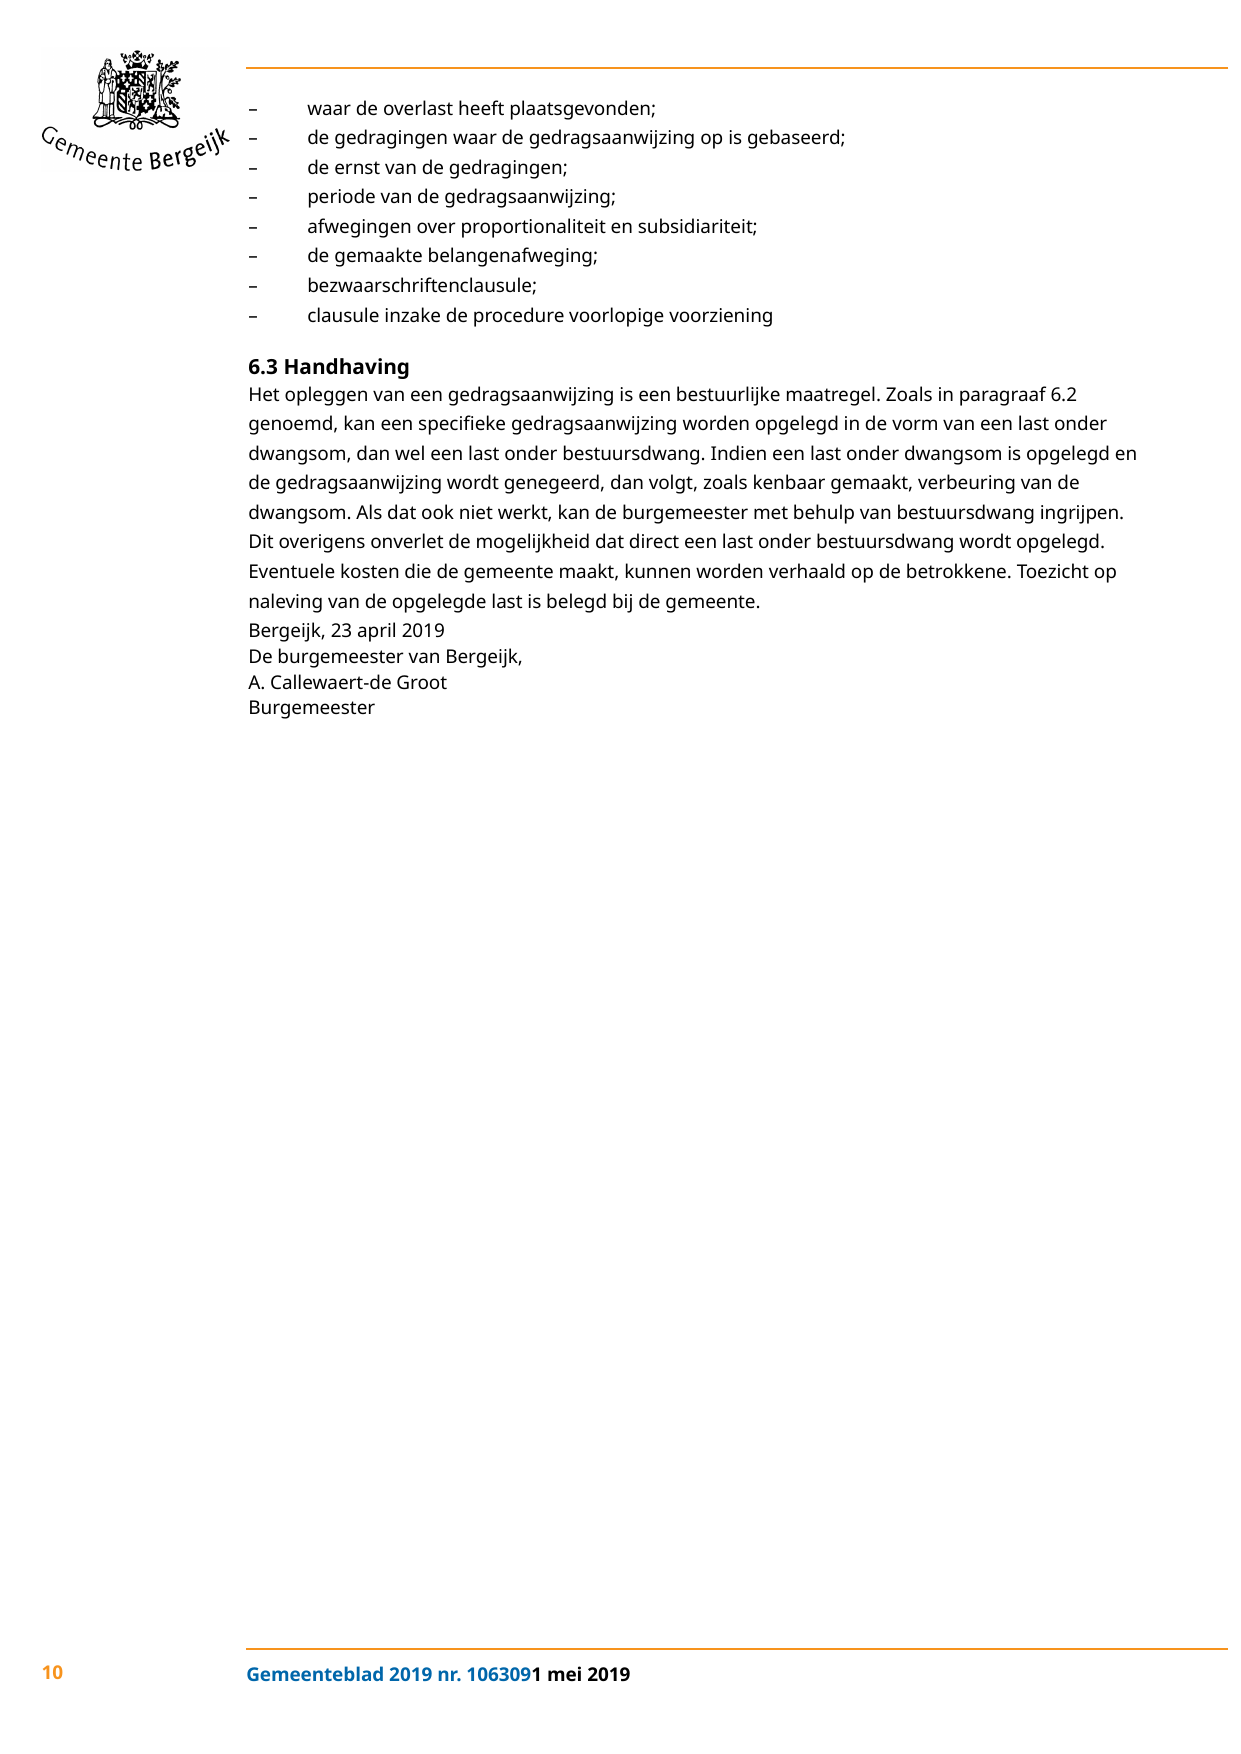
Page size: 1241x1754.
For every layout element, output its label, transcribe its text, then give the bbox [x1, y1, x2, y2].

text A. Callewaert-de Groot [248, 669, 1152, 694]
text Burgemeester [248, 694, 1152, 720]
text De burgemeester van Bergeijk, [248, 643, 1152, 669]
list de ernst van de gedragingen; [248, 154, 1152, 180]
list clausule inzake de procedure voorlopige voorziening [248, 302, 1152, 328]
text Het opleggen van een gedragsaanwijzing is een bestuurlijke maatregel. Zoals in paragraaf 6.2 genoemd, kan een specifieke gedragsaanwijzing worden opgelegd in de vorm van een last onder dwangsom, dan wel een last onder bestuursdwang. Indien een last onder dwangsom is opgelegd en de gedragsaanwijzing wordt genegeerd, dan volgt, zoals kenbaar gemaakt, verbeuring van de dwangsom. Als dat ook niet werkt, kan de burgemeester met behulp van bestuursdwang ingrijpen. Dit overigens onverlet de mogelijkheid dat direct een last onder bestuursdwang wordt opgelegd. Eventuele kosten die de gemeente maakt, kunnen worden verhaald op de betrokkene. Toezicht op naleving van de opgelegde last is belegd bij de gemeente. [248, 381, 1152, 613]
list bezwaarschriftenclausule; [248, 272, 1152, 298]
list de gedragingen waar de gedragsaanwijzing op is gebaseerd; [248, 124, 1152, 150]
text 6.3 Handhaving [248, 352, 1152, 381]
list periode van de gedragsaanwijzing; [248, 183, 1152, 209]
picture [41, 47, 231, 172]
list de gemaakte belangenafweging; [248, 243, 1152, 268]
list afwegingen over proportionaliteit en subsidiariteit; [248, 213, 1152, 239]
text Bergeijk, 23 april 2019 [248, 617, 1152, 643]
list waar de overlast heeft plaatsgevonden; [248, 95, 1152, 121]
